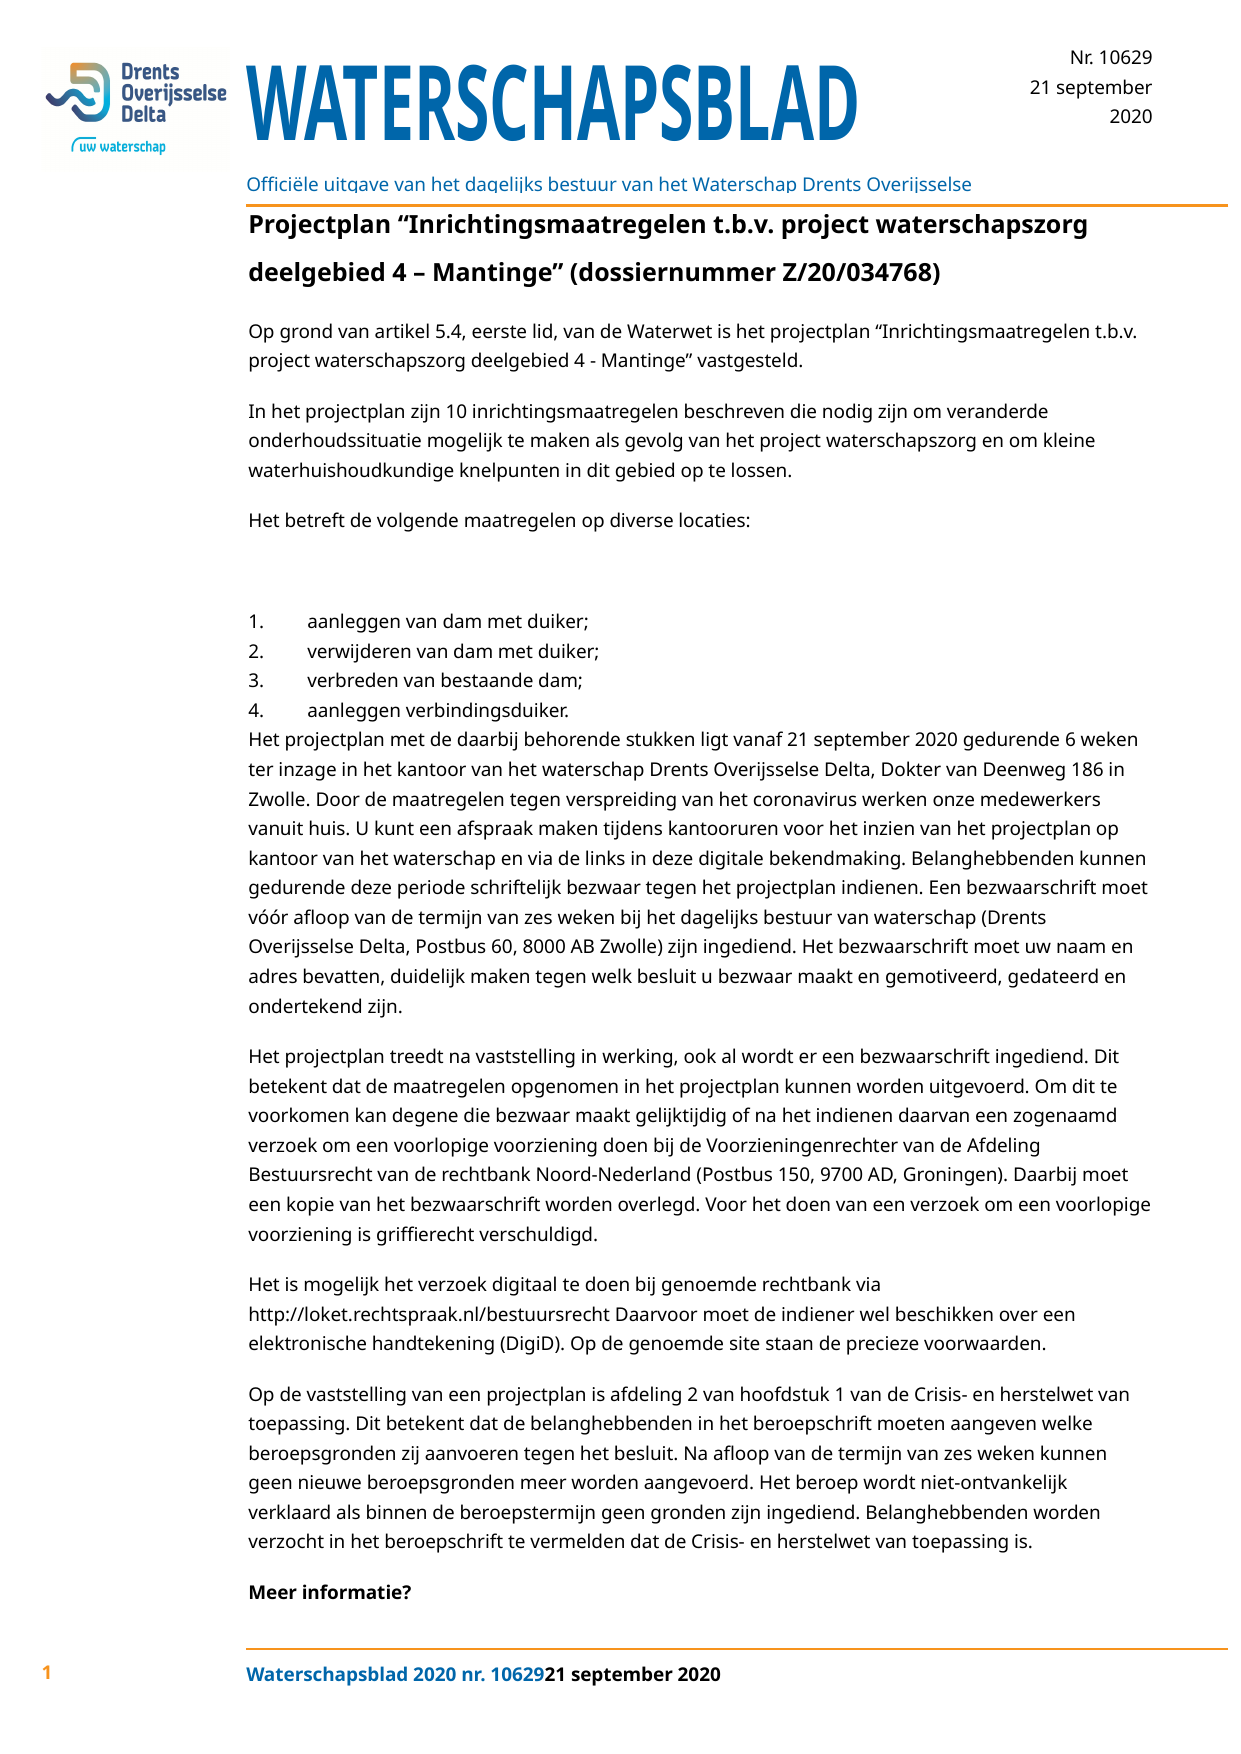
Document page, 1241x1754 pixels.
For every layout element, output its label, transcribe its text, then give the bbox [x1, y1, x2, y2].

picture [41, 47, 231, 172]
text Het projectplan met de daarbij behorende stukken ligt vanaf 21 september 2020 gedurende 6 weken ter inzage in het kantoor van het waterschap Drents Overijsselse Delta, Dokter van Deenweg 186 in Zwolle. Door de maatregelen tegen verspreiding van het coronavirus werken onze medewerkers vanuit huis. U kunt een afspraak maken tijdens kantooruren voor het inzien van het projectplan op kantoor van het waterschap en via de links in deze digitale bekendmaking. Belanghebbenden kunnen gedurende deze periode schriftelijk bezwaar tegen het projectplan indienen. Een bezwaarschrift moet vóór afloop van de termijn van zes weken bij het dagelijks bestuur van waterschap (Drents Overijsselse Delta, Postbus 60, 8000 AB Zwolle) zijn ingediend. Het bezwaarschrift moet uw naam en adres bevatten, duidelijk maken tegen welk besluit u bezwaar maakt en gemotiveerd, gedateerd en ondertekend zijn. [248, 727, 1152, 1019]
text Het betreft de volgende maatregelen op diverse locaties: [248, 507, 1152, 533]
list verbreden van bestaande dam; [248, 667, 1152, 693]
list verwijderen van dam met duiker; [248, 638, 1152, 664]
text Op de vaststelling van een projectplan is afdeling 2 van hoofdstuk 1 van de Crisis- en herstelwet van toepassing. Dit betekent dat de belanghebbenden in het beroepschrift moeten aangeven welke beroepsgronden zij aanvoeren tegen het besluit. Na afloop van de termijn van zes weken kunnen geen nieuwe beroepsgronden meer worden aangevoerd. Het beroep wordt niet-ontvankelijk verklaard als binnen de beroepstermijn geen gronden zijn ingediend. Belanghebbenden worden verzocht in het beroepschrift te vermelden dat de Crisis- en herstelwet van toepassing is. [248, 1381, 1152, 1554]
text Het is mogelijk het verzoek digitaal te doen bij genoemde rechtbank via http://loket.rechtspraak.nl/bestuursrecht Daarvoor moet de indiener wel beschikken over een elektronische handtekening (DigiD). Op de genoemde site staan de precieze voorwaarden. [248, 1271, 1152, 1356]
text Projectplan “Inrichtingsmaatregelen t.b.v. project waterschapszorg deelgebied 4 – Mantinge” (dossiernummer Z/20/034768) [248, 207, 1152, 288]
text Op grond van artikel 5.4, eerste lid, van de Waterwet is het projectplan “Inrichtingsmaatregelen t.b.v. project waterschapszorg deelgebied 4 - Mantinge” vastgesteld. [248, 318, 1152, 373]
text In het projectplan zijn 10 inrichtingsmaatregelen beschreven die nodig zijn om veranderde onderhoudssituatie mogelijk te maken als gevolg van het project waterschapszorg en om kleine waterhuishoudkundige knelpunten in dit gebied op te lossen. [248, 398, 1152, 483]
text Het projectplan treedt na vaststelling in werking, ook al wordt er een bezwaarschrift ingediend. Dit betekent dat de maatregelen opgenomen in het projectplan kunnen worden uitgevoerd. Om dit te voorkomen kan degene die bezwaar maakt gelijktijdig of na het indienen daarvan een zogenaamd verzoek om een voorlopige voorziening doen bij de Voorzieningenrechter van de Afdeling Bestuursrecht van de rechtbank Noord-Nederland (Postbus 150, 9700 AD, Groningen). Daarbij moet een kopie van het bezwaarschrift worden overlegd. Voor het doen van een verzoek om een voorlopige voorziening is griffierecht verschuldigd. [248, 1043, 1152, 1247]
text Meer informatie? [248, 1579, 1152, 1605]
list aanleggen van dam met duiker; [248, 608, 1152, 634]
list aanleggen verbindingsduiker. [248, 697, 1152, 723]
